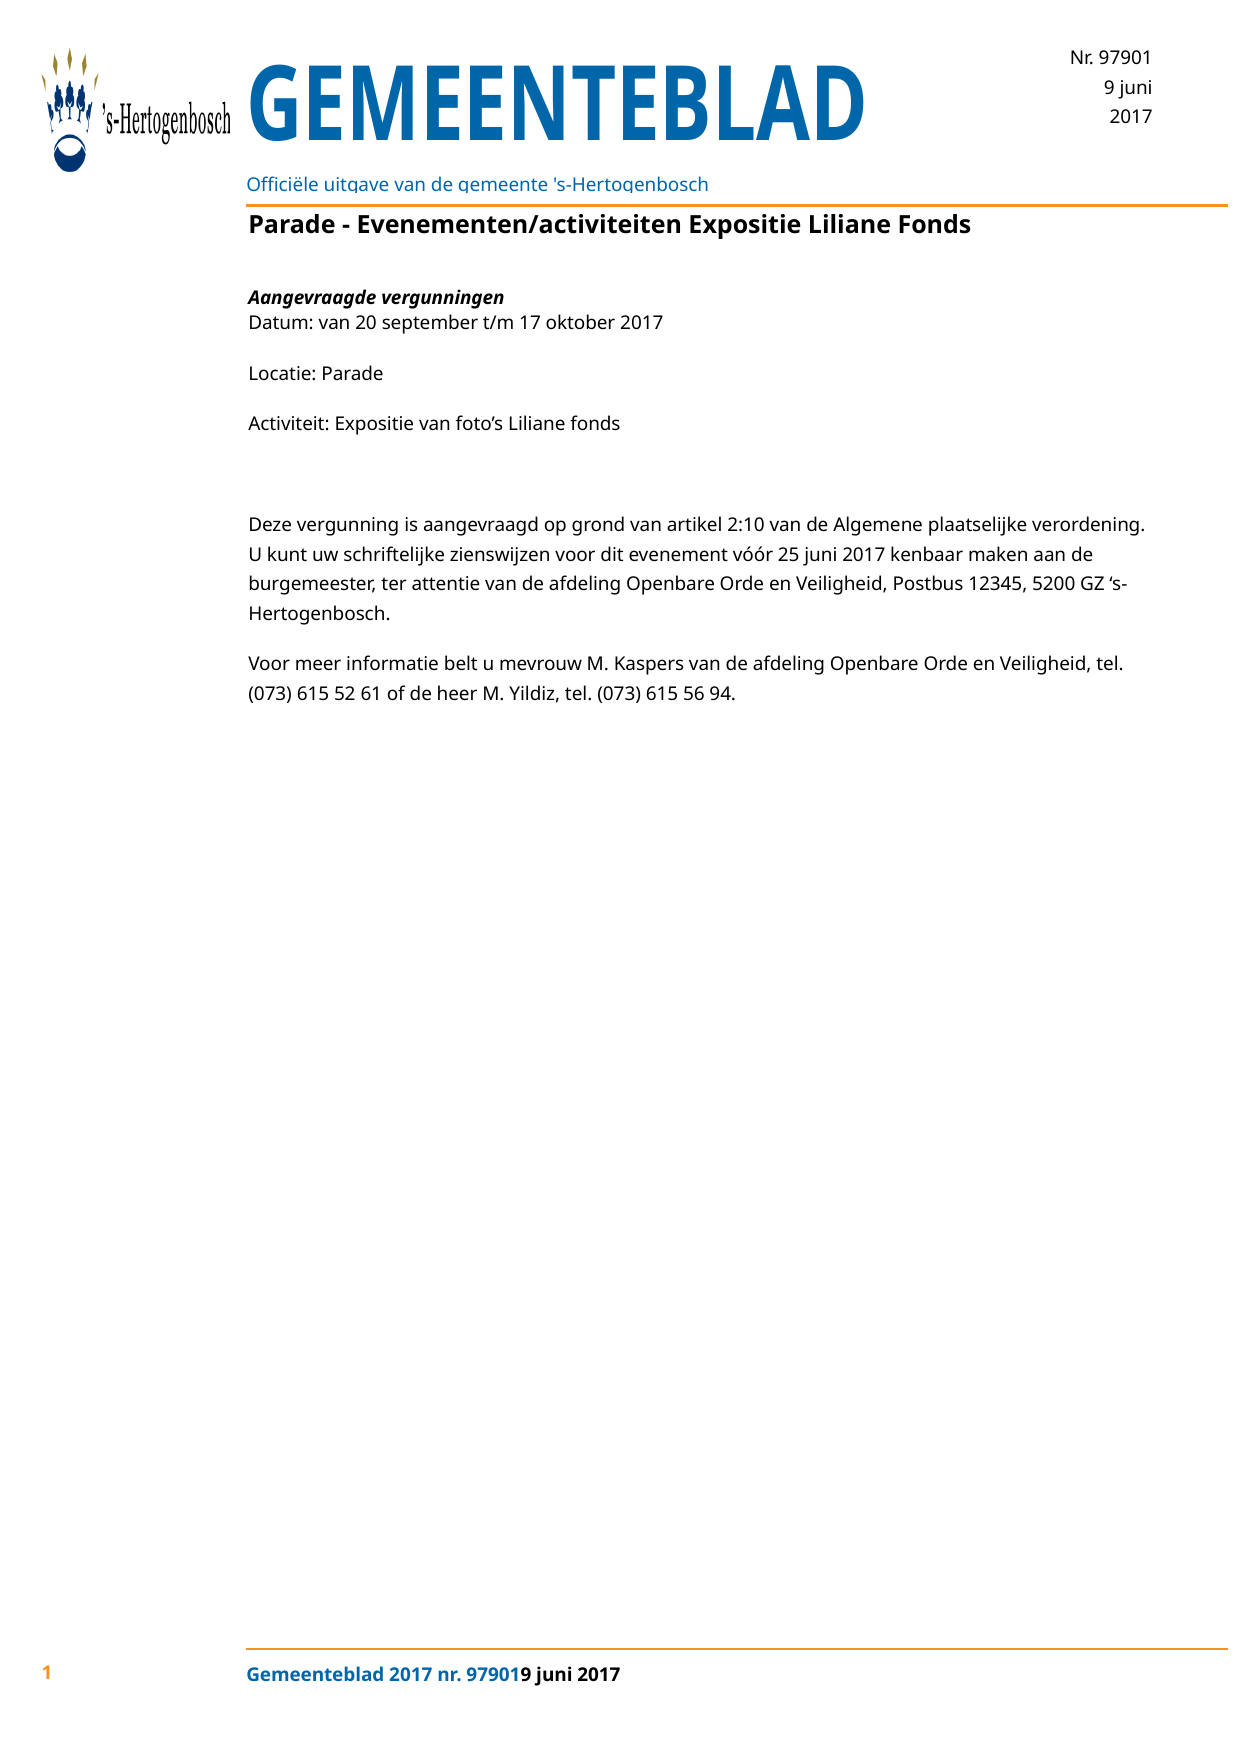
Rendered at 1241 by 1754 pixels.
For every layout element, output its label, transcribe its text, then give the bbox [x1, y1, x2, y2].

text Parade - Evenementen/activiteiten Expositie Liliane Fonds [248, 207, 1152, 241]
text Locatie: Parade [248, 360, 1152, 386]
text Activiteit: Expositie van foto’s Liliane fonds [248, 410, 1152, 436]
text Datum: van 20 september t/m 17 oktober 2017 [248, 309, 1152, 335]
text Aangevraagde vergunningen [248, 284, 1152, 309]
text Voor meer informatie belt u mevrouw M. Kaspers van de afdeling Openbare Orde en Veiligheid, tel. (073) 615 52 61 of de heer M. Yildiz, tel. (073) 615 56 94. [248, 650, 1152, 706]
picture [41, 47, 231, 172]
text Deze vergunning is aangevraagd op grond van artikel 2:10 van de Algemene plaatselijke verordening. U kunt uw schriftelijke zienswijzen voor dit evenement vóór 25 juni 2017 kenbaar maken aan de burgemeester, ter attentie van de afdeling Openbare Orde en Veiligheid, Postbus 12345, 5200 GZ ‘s-Hertogenbosch. [248, 511, 1152, 626]
